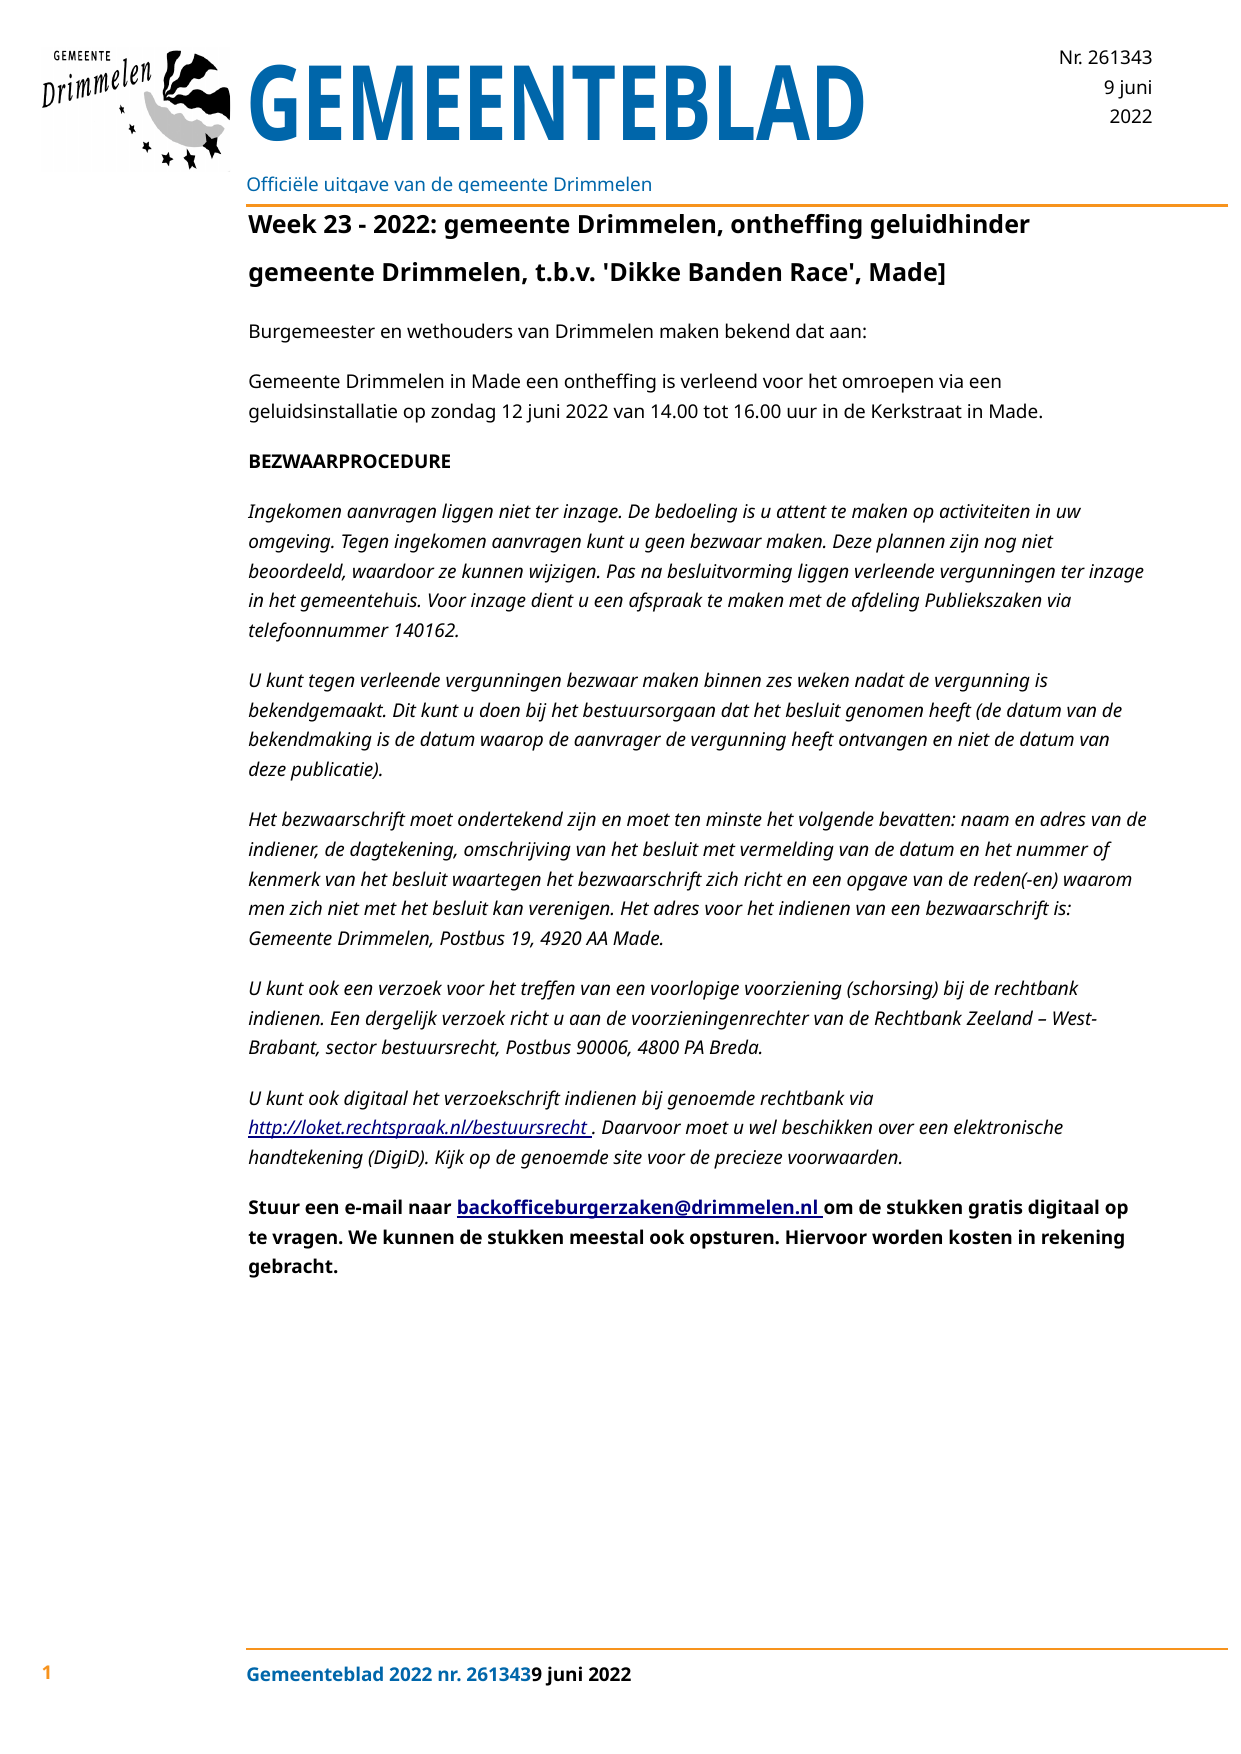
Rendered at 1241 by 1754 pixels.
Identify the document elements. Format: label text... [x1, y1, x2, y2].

text Stuur een e-mail naar backofficeburgerzaken@drimmelen.nl om de stukken gratis digitaal op te vragen. We kunnen de stukken meestal ook opsturen. Hiervoor worden kosten in rekening gebracht. [248, 1194, 1152, 1279]
text U kunt tegen verleende vergunningen bezwaar maken binnen zes weken nadat de vergunning is bekendgemaakt. Dit kunt u doen bij het bestuursorgaan dat het besluit genomen heeft (de datum van de bekendmaking is de datum waarop de aanvrager de vergunning heeft ontvangen en niet de datum van deze publicatie). [248, 667, 1152, 782]
text Het bezwaarschrift moet ondertekend zijn en moet ten minste het volgende bevatten: naam en adres van de indiener, de dagtekening, omschrijving van het besluit met vermelding van de datum en het nummer of kenmerk van het besluit waartegen het bezwaarschrift zich richt en een opgave van de reden(-en) waarom men zich niet met het besluit kan verenigen. Het adres voor het indienen van een bezwaarschrift is: Gemeente Drimmelen, Postbus 19, 4920 AA Made. [248, 807, 1152, 951]
text U kunt ook een verzoek voor het treffen van een voorlopige voorziening (schorsing) bij de rechtbank indienen. Een dergelijk verzoek richt u aan de voorzieningenrechter van de Rechtbank Zeeland – West-Brabant, sector bestuursrecht, Postbus 90006, 4800 PA Breda. [248, 975, 1152, 1060]
text Week 23 - 2022: gemeente Drimmelen, ontheffing geluidhinder gemeente Drimmelen, t.b.v. 'Dikke Banden Race', Made] [248, 207, 1152, 288]
picture [41, 47, 231, 172]
text Gemeente Drimmelen in Made een ontheffing is verleend voor het omroepen via een geluidsinstallatie op zondag 12 juni 2022 van 14.00 tot 16.00 uur in de Kerkstraat in Made. [248, 368, 1152, 424]
text Burgemeester en wethouders van Drimmelen maken bekend dat aan: [248, 318, 1152, 344]
text U kunt ook digitaal het verzoekschrift indienen bij genoemde rechtbank via http://loket.rechtspraak.nl/bestuursrecht . Daarvoor moet u wel beschikken over een elektronische handtekening (DigiD). Kijk op de genoemde site voor de precieze voorwaarden. [248, 1085, 1152, 1170]
text BEZWAARPROCEDURE [248, 448, 1152, 474]
text Ingekomen aanvragen liggen niet ter inzage. De bedoeling is u attent te maken op activiteiten in uw omgeving. Tegen ingekomen aanvragen kunt u geen bezwaar maken. Deze plannen zijn nog niet beoordeeld, waardoor ze kunnen wijzigen. Pas na besluitvorming liggen verleende vergunningen ter inzage in het gemeentehuis. Voor inzage dient u een afspraak te maken met de afdeling Publiekszaken via telefoonnummer 140162. [248, 499, 1152, 643]
